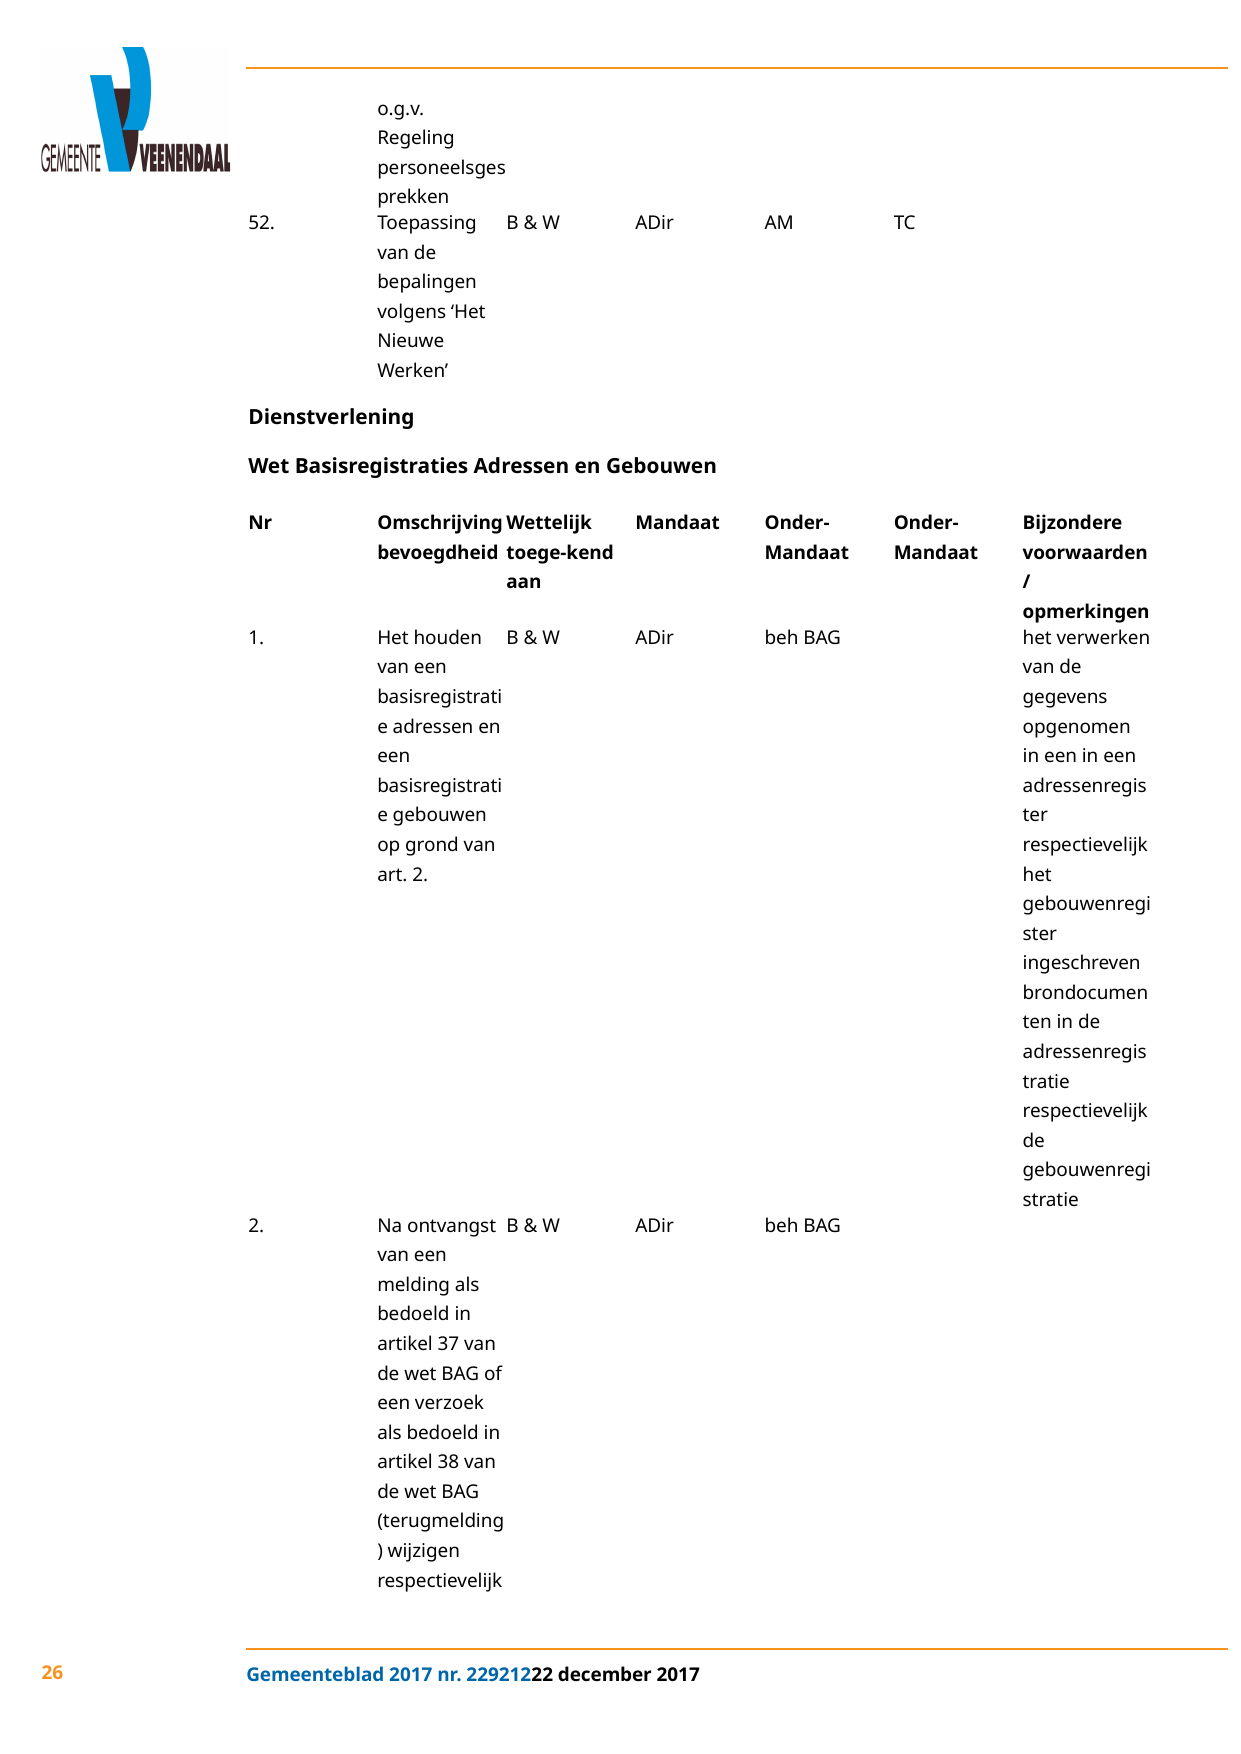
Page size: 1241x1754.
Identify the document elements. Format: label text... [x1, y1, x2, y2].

table_cell [764, 95, 893, 209]
picture [123, 47, 231, 172]
picture [41, 47, 130, 172]
table_cell ADir [635, 624, 764, 1212]
text Dienstverlening [248, 402, 1152, 431]
table_cell [894, 1212, 1022, 1593]
table_cell B & W [506, 624, 635, 1212]
table_cell ADir [635, 1212, 764, 1593]
table_header Onder- Mandaat [894, 510, 1022, 624]
table_cell B & W [506, 1212, 635, 1593]
table_cell AM [764, 209, 893, 383]
table_cell [506, 95, 635, 209]
text Wet Basisregistraties Adressen en Gebouwen [248, 451, 1152, 480]
table_cell TC [894, 209, 1022, 383]
table_cell B & W [506, 209, 635, 383]
table_cell [248, 624, 377, 1212]
table_cell [1023, 95, 1152, 209]
table_header Omschrijving bevoegdheid [377, 510, 506, 624]
table_cell beh BAG [764, 1212, 893, 1593]
table_header Bijzondere voorwaarden/ opmerkingen [1023, 510, 1152, 624]
table_cell [248, 1212, 377, 1593]
table_cell o.g.v. Regeling personeelsgesprekken [377, 95, 506, 209]
table_cell Na ontvangst van een melding als bedoeld in artikel 37 van de wet BAG of een verzoek als bedoeld in artikel 38 van de wet BAG (terugmelding) wijzigen respectievelijk [377, 1212, 506, 1593]
table_cell [248, 95, 377, 209]
table_header Mandaat [635, 510, 764, 624]
table_header Nr [248, 510, 377, 624]
table_header Wettelijk toege-kend aan [506, 510, 635, 624]
table_cell [1023, 209, 1152, 383]
table_cell Het houden van een basisregistratie adressen en een basisregistratie gebouwen op grond van art. 2. [377, 624, 506, 1212]
table_cell [894, 95, 1022, 209]
table_cell [894, 624, 1022, 1212]
table_cell beh BAG [764, 624, 893, 1212]
table_cell [1023, 1212, 1152, 1593]
table_cell Toepassing van de bepalingen volgens ‘Het Nieuwe Werken’ [377, 209, 506, 383]
table_cell het verwerken van de gegevens opgenomen in een in een adressenregister respectievelijk het gebouwenregister ingeschreven brondocumenten in de adressenregistratie respectievelijk de gebouwenregistratie [1023, 624, 1152, 1212]
table_cell ADir [635, 209, 764, 383]
table_header Onder- Mandaat [764, 510, 893, 624]
table_cell [248, 209, 377, 383]
table_cell [635, 95, 764, 209]
